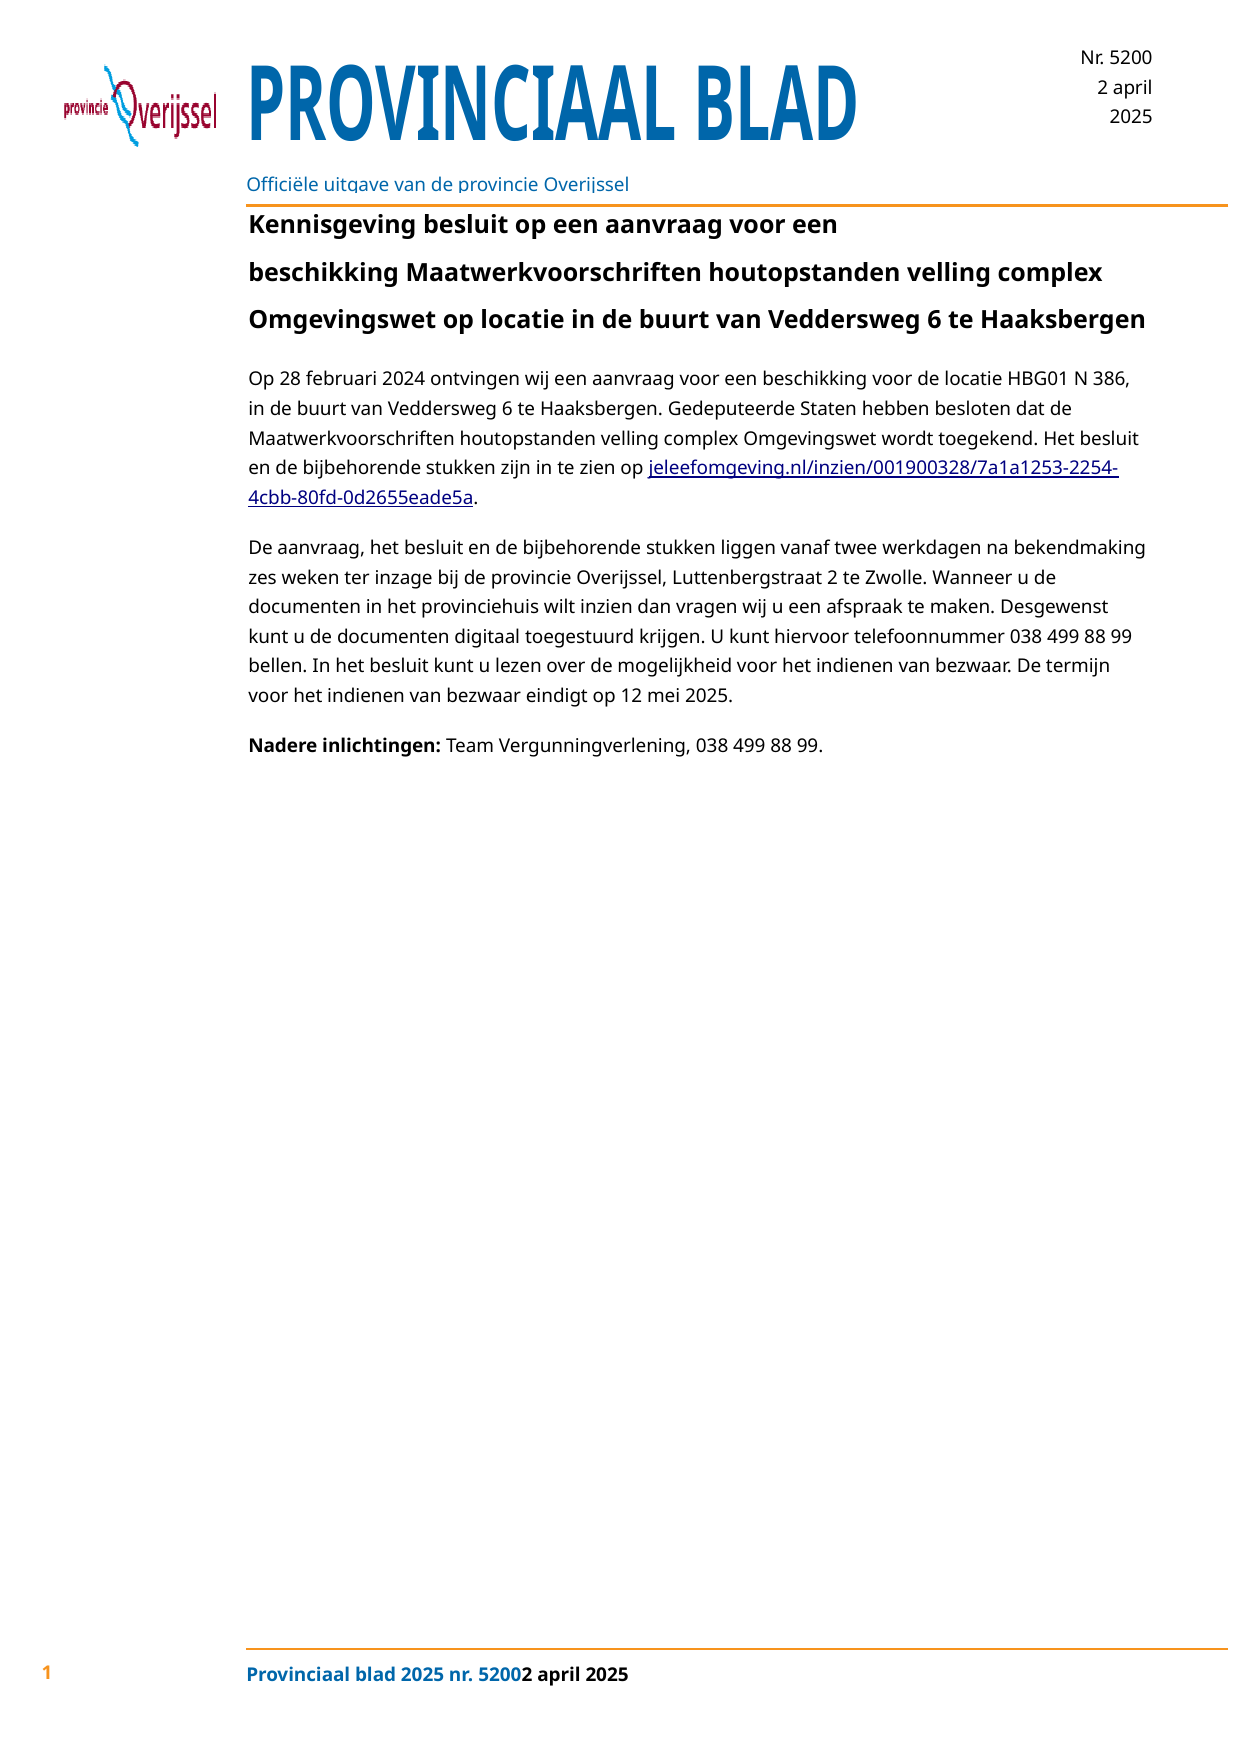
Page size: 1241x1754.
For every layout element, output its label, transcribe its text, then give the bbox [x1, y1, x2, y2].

text Kennisgeving besluit op een aanvraag voor een beschikking Maatwerkvoorschriften houtopstanden velling complex Omgevingswet op locatie in de buurt van Veddersweg 6 te Haaksbergen [248, 207, 1152, 336]
text Nadere inlichtingen: Team Vergunningverlening, 038 499 88 99. [248, 733, 1152, 758]
text De aanvraag, het besluit en de bijbehorende stukken liggen vanaf twee werkdagen na bekendmaking zes weken ter inzage bij de provincie Overijssel, Luttenbergstraat 2 te Zwolle. Wanneer u de documenten in het provinciehuis wilt inzien dan vragen wij u een afspraak te maken. Desgewenst kunt u de documenten digitaal toegestuurd krijgen. U kunt hiervoor telefoonnummer 038 499 88 99 bellen. In het besluit kunt u lezen over de mogelijkheid voor het indienen van bezwaar. De termijn voor het indienen van bezwaar eindigt op 12 mei 2025. [248, 534, 1152, 708]
text Op 28 februari 2024 ontvingen wij een aanvraag voor een beschikking voor de locatie HBG01 N 386, in de buurt van Veddersweg 6 te Haaksbergen. Gedeputeerde Staten hebben besloten dat de Maatwerkvoorschriften houtopstanden velling complex Omgevingswet wordt toegekend. Het besluit en de bijbehorende stukken zijn in te zien op jeleefomgeving.nl/inzien/001900328/7a1a1253-2254-4cbb-80fd-0d2655eade5a. [248, 366, 1152, 509]
picture [41, 47, 231, 172]
